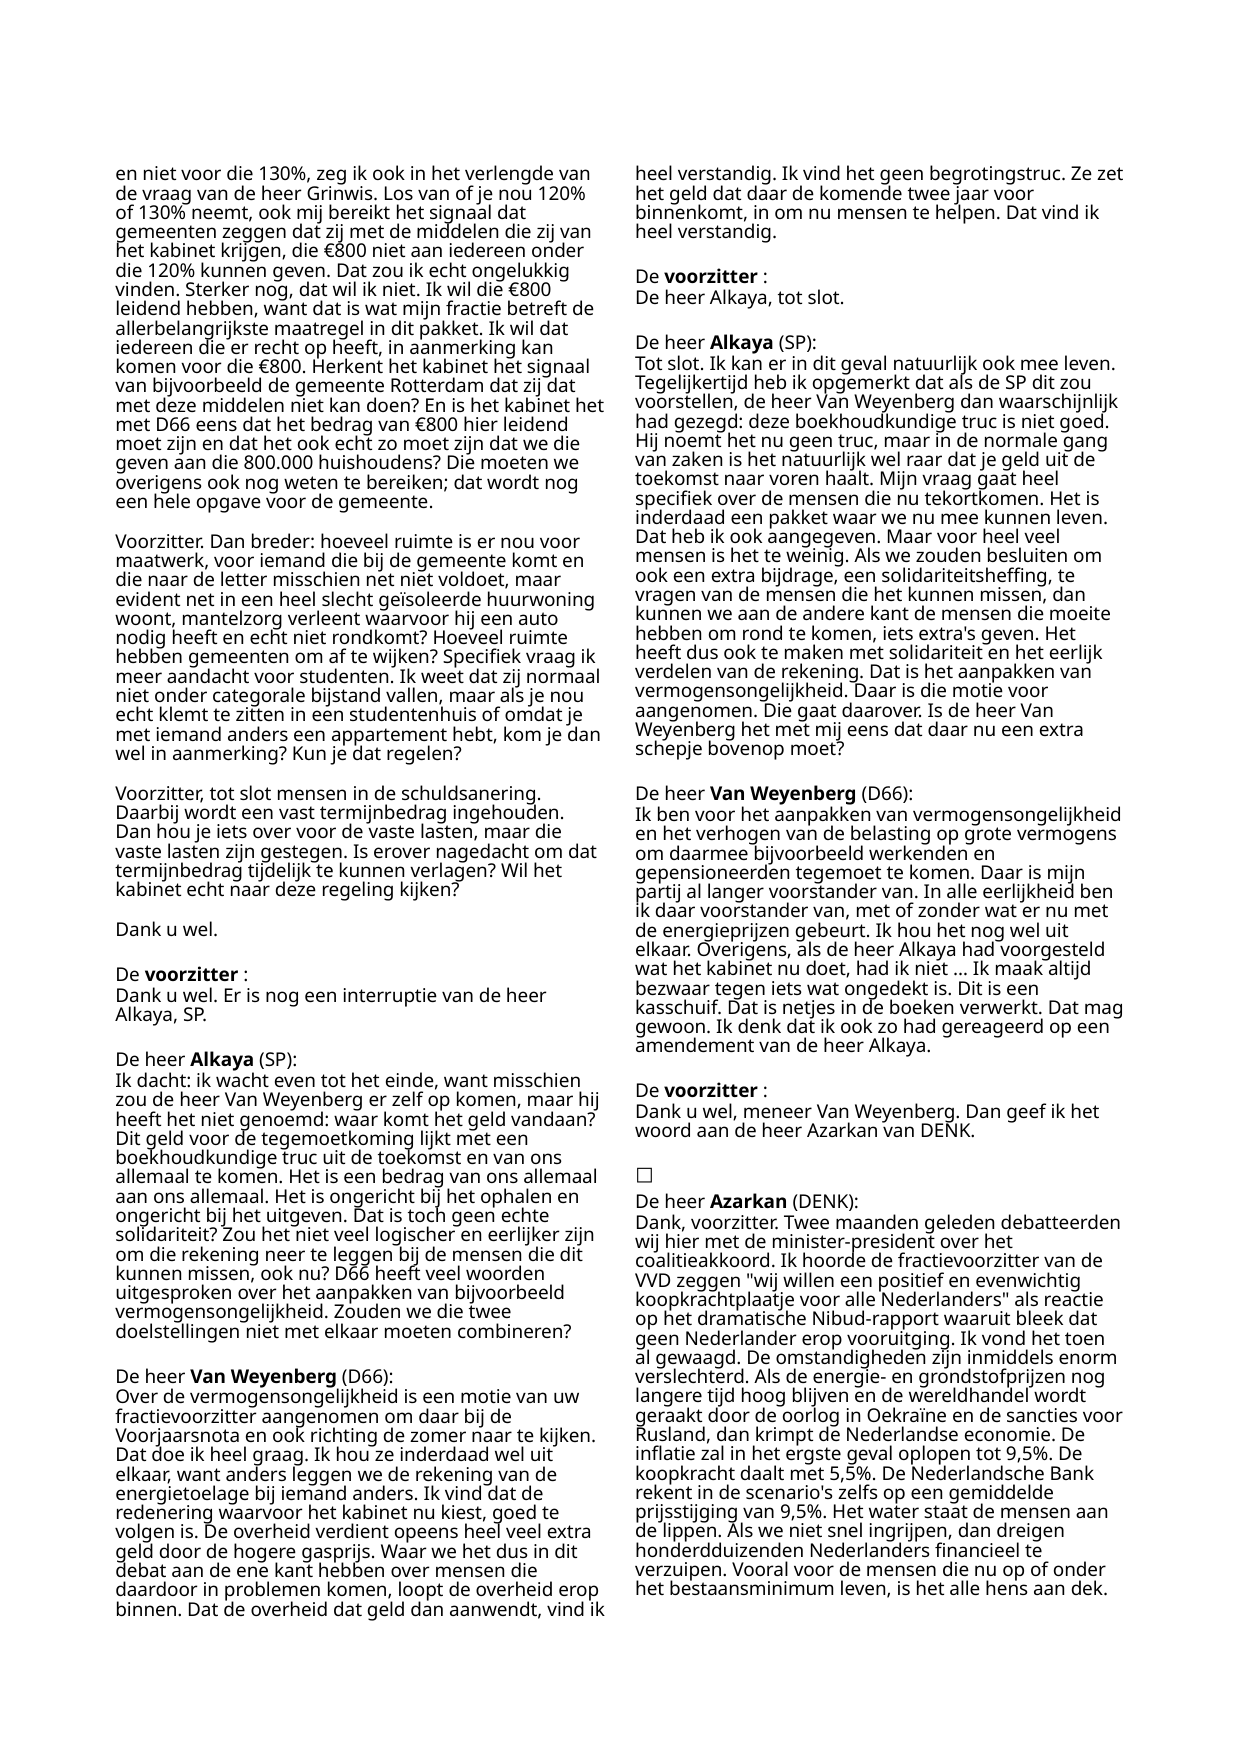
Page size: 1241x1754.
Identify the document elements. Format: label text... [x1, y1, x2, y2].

text Voorzitter, tot slot mensen in de schuldsanering. Daarbij wordt een vast termijnbedrag ingehouden. Dan hou je iets over voor de vaste lasten, maar die vaste lasten zijn gestegen. Is erover nagedacht om dat termijnbedrag tijdelijk te kunnen verlagen? Wil het kabinet echt naar deze regeling kijken? [115, 785, 605, 901]
text De heer Van Weyenberg (D66): [635, 780, 1125, 806]
text Tot slot. Ik kan er in dit geval natuurlijk ook mee leven. Tegelijkertijd heb ik opgemerkt dat als de SP dit zou voorstellen, de heer Van Weyenberg dan waarschijnlijk had gezegd: deze boekhoudkundige truc is niet goed. Hij noemt het nu geen truc, maar in de normale gang van zaken is het natuurlijk wel raar dat je geld uit de toekomst naar voren haalt. Mijn vraag gaat heel specifiek over de mensen die nu tekortkomen. Het is inderdaad een pakket waar we nu mee kunnen leven. Dat heb ik ook aangegeven. Maar voor heel veel mensen is het te weinig. Als we zouden besluiten om ook een extra bijdrage, een solidariteitsheffing, te vragen van de mensen die het kunnen missen, dan kunnen we aan de andere kant de mensen die moeite hebben om rond te komen, iets extra's geven. Het heeft dus ook te maken met solidariteit en het eerlijk verdelen van de rekening. Dat is het aanpakken van vermogensongelijkheid. Daar is die motie voor aangenomen. Die gaat daarover. Is de heer Van Weyenberg het met mij eens dat daar nu een extra schepje bovenop moet? [635, 355, 1125, 759]
text ⬜ [635, 1162, 1125, 1188]
text heel verstandig. Ik vind het geen begrotingstruc. Ze zet het geld dat daar de komende twee jaar voor binnenkomt, in om nu mensen te helpen. Dat vind ik heel verstandig. [635, 165, 1125, 242]
text De heer Azarkan (DENK): [635, 1188, 1125, 1214]
text De voorzitter : [635, 263, 1125, 289]
text Dank u wel. Er is nog een interruptie van de heer Alkaya, SP. [115, 987, 605, 1026]
text Voorzitter. Dan breder: hoeveel ruimte is er nou voor maatwerk, voor iemand die bij de gemeente komt en die naar de letter misschien net niet voldoet, maar evident net in een heel slecht geïsoleerde huurwoning woont, mantelzorg verleent waarvoor hij een auto nodig heeft en echt niet rondkomt? Hoeveel ruimte hebben gemeenten om af te wijken? Specifiek vraag ik meer aandacht voor studenten. Ik weet dat zij normaal niet onder categorale bijstand vallen, maar als je nou echt klemt te zitten in een studentenhuis of omdat je met iemand anders een appartement hebt, kom je dan wel in aanmerking? Kun je dat regelen? [115, 533, 605, 764]
text Dank, voorzitter. Twee maanden geleden debatteerden wij hier met de minister-president over het coalitieakkoord. Ik hoorde de fractievoorzitter van de VVD zeggen "wij willen een positief en evenwichtig koopkrachtplaatje voor alle Nederlanders" als reactie op het dramatische Nibud-rapport waaruit bleek dat geen Nederlander erop vooruitging. Ik vond het toen al gewaagd. De omstandigheden zijn inmiddels enorm verslechterd. Als de energie- en grondstofprijzen nog langere tijd hoog blijven en de wereldhandel wordt geraakt door de oorlog in Oekraïne en de sancties voor Rusland, dan krimpt de Nederlandse economie. De inflatie zal in het ergste geval oplopen tot 9,5%. De koopkracht daalt met 5,5%. De Nederlandsche Bank rekent in de scenario's zelfs op een gemiddelde prijsstijging van 9,5%. Het water staat de mensen aan de lippen. Als we niet snel ingrijpen, dan dreigen honderdduizenden Nederlanders financieel te verzuipen. Vooral voor de mensen die nu op of onder het bestaansminimum leven, is het alle hens aan dek. [635, 1214, 1125, 1599]
text De heer Alkaya, tot slot. [635, 289, 1125, 308]
text Ik ben voor het aanpakken van vermogensongelijkheid en het verhogen van de belasting op grote vermogens om daarmee bijvoorbeeld werkenden en gepensioneerden tegemoet te komen. Daar is mijn partij al langer voorstander van. In alle eerlijkheid ben ik daar voorstander van, met of zonder wat er nu met de energieprijzen gebeurt. Ik hou het nog wel uit elkaar. Overigens, als de heer Alkaya had voorgesteld wat het kabinet nu doet, had ik niet … Ik maak altijd bezwaar tegen iets wat ongedekt is. Dit is een kasschuif. Dat is netjes in de boeken verwerkt. Dat mag gewoon. Ik denk dat ik ook zo had gereageerd op een amendement van de heer Alkaya. [635, 806, 1125, 1057]
text De voorzitter : [115, 961, 605, 987]
text De heer Alkaya (SP): [115, 1046, 605, 1072]
text en niet voor die 130%, zeg ik ook in het verlengde van de vraag van de heer Grinwis. Los van of je nou 120% of 130% neemt, ook mij bereikt het signaal dat gemeenten zeggen dat zij met de middelen die zij van het kabinet krijgen, die €800 niet aan iedereen onder die 120% kunnen geven. Dat zou ik echt ongelukkig vinden. Sterker nog, dat wil ik niet. Ik wil die €800 leidend hebben, want dat is wat mijn fractie betreft de allerbelangrijkste maatregel in dit pakket. Ik wil dat iedereen die er recht op heeft, in aanmerking kan komen voor die €800. Herkent het kabinet het signaal van bijvoorbeeld de gemeente Rotterdam dat zij dat met deze middelen niet kan doen? En is het kabinet het met D66 eens dat het bedrag van €800 hier leidend moet zijn en dat het ook echt zo moet zijn dat we die geven aan die 800.000 huishoudens? Die moeten we overigens ook nog weten te bereiken; dat wordt nog een hele opgave voor de gemeente. [115, 165, 605, 512]
text Dank u wel. [115, 921, 605, 941]
text De heer Van Weyenberg (D66): [115, 1363, 605, 1388]
text Dank u wel, meneer Van Weyenberg. Dan geef ik het woord aan de heer Azarkan van DENK. [635, 1103, 1125, 1142]
text Ik dacht: ik wacht even tot het einde, want misschien zou de heer Van Weyenberg er zelf op komen, maar hij heeft het niet genoemd: waar komt het geld vandaan? Dit geld voor de tegemoetkoming lijkt met een boekhoudkundige truc uit de toekomst en van ons allemaal te komen. Het is een bedrag van ons allemaal aan ons allemaal. Het is ongericht bij het ophalen en ongericht bij het uitgeven. Dat is toch geen echte solidariteit? Zou het niet veel logischer en eerlijker zijn om die rekening neer te leggen bij de mensen die dit kunnen missen, ook nu? D66 heeft veel woorden uitgesproken over het aanpakken van bijvoorbeeld vermogensongelijkheid. Zouden we die twee doelstellingen niet met elkaar moeten combineren? [115, 1072, 605, 1342]
text De voorzitter : [635, 1077, 1125, 1103]
text De heer Alkaya (SP): [635, 329, 1125, 355]
text Over de vermogensongelijkheid is een motie van uw fractievoorzitter aangenomen om daar bij de Voorjaarsnota en ook richting de zomer naar te kijken. Dat doe ik heel graag. Ik hou ze inderdaad wel uit elkaar, want anders leggen we de rekening van de energietoelage bij iemand anders. Ik vind dat de redenering waarvoor het kabinet nu kiest, goed te volgen is. De overheid verdient opeens heel veel extra geld door de hogere gasprijs. Waar we het dus in dit debat aan de ene kant hebben over mensen die daardoor in problemen komen, loopt de overheid erop binnen. Dat de overheid dat geld dan aanwendt, vind ik [115, 1388, 605, 1620]
